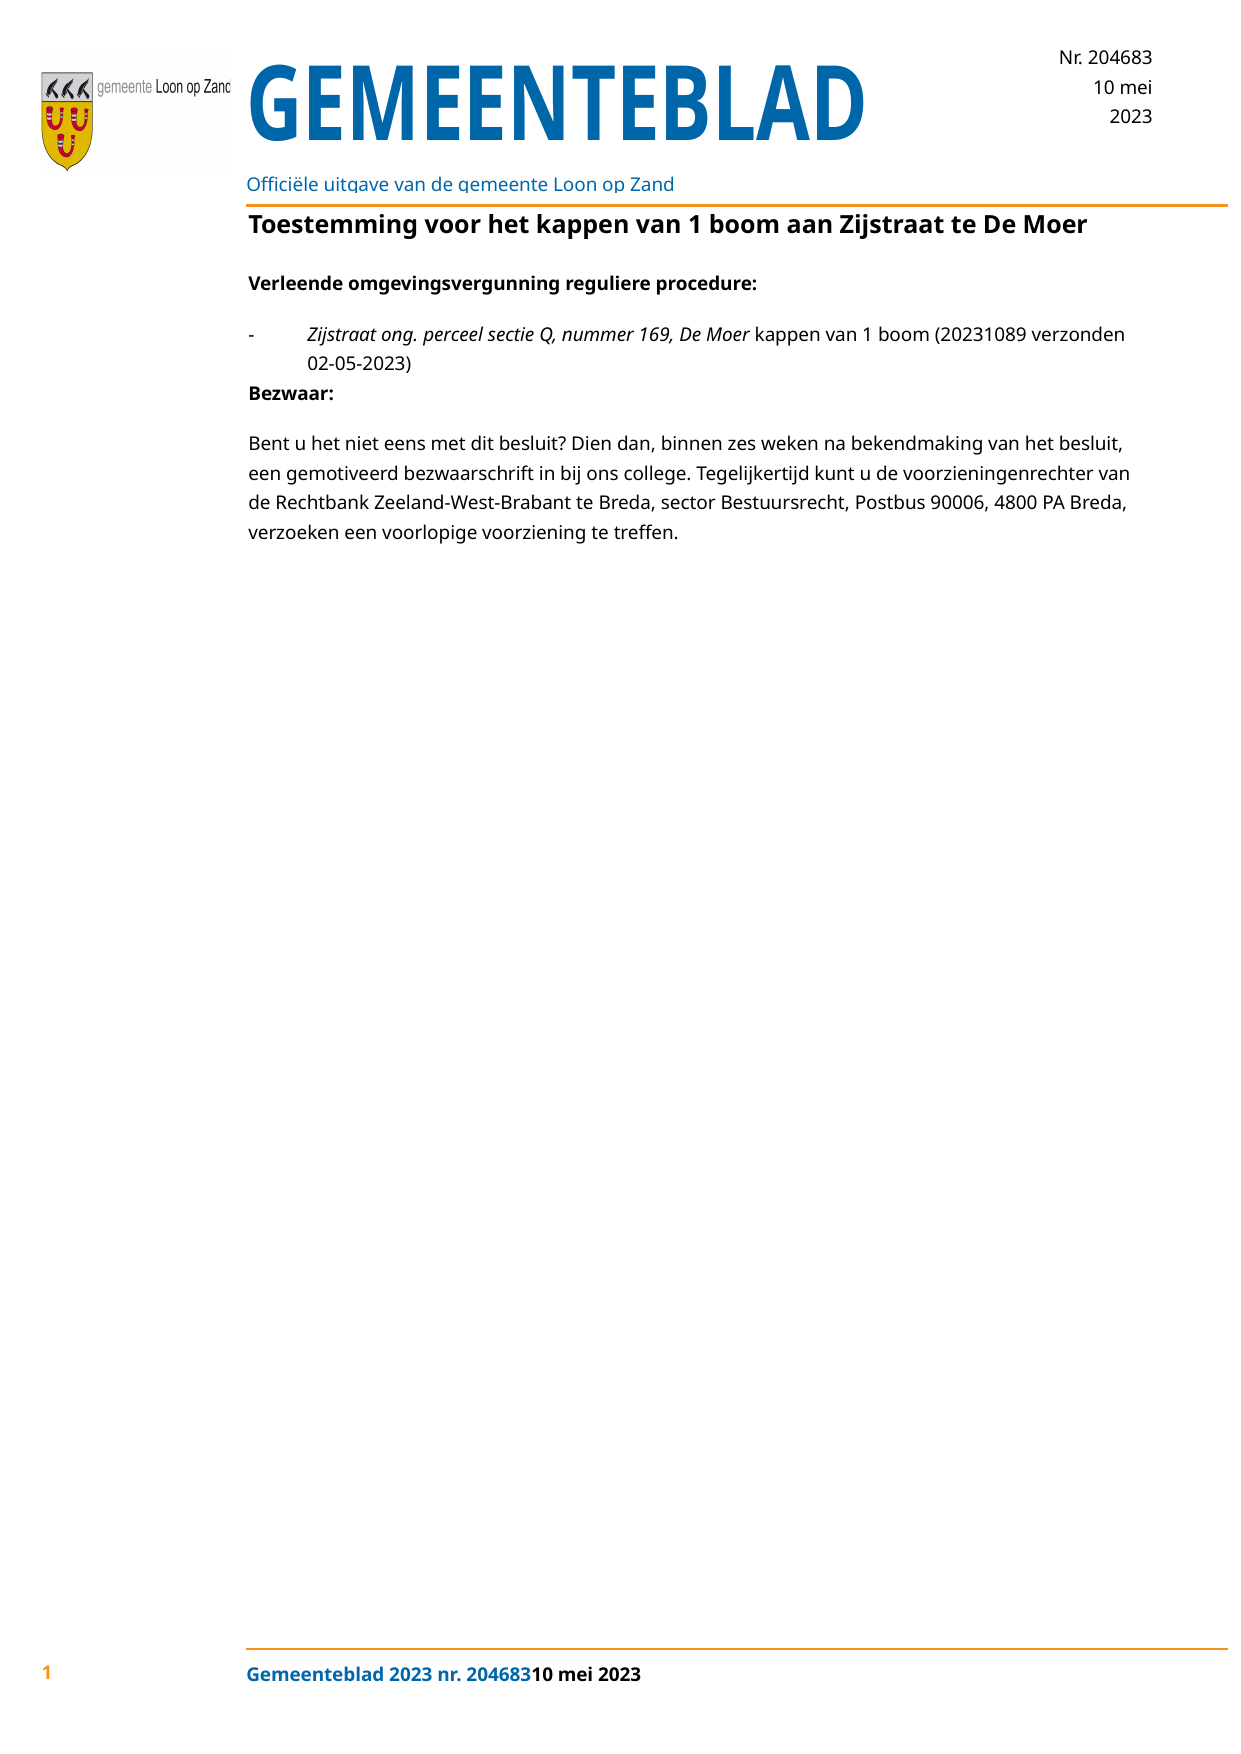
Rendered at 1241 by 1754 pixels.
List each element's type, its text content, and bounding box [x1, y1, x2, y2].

text Bent u het niet eens met dit besluit? Dien dan, binnen zes weken na bekendmaking van het besluit, een gemotiveerd bezwaarschrift in bij ons college. Tegelijkertijd kunt u de voorzieningenrechter van de Rechtbank Zeeland-West-Brabant te Breda, sector Bestuursrecht, Postbus 90006, 4800 PA Breda, verzoeken een voorlopige voorziening te treffen. [248, 430, 1152, 545]
list Zijstraat ong. perceel sectie Q, nummer 169, De Moer kappen van 1 boom (20231089 verzonden 02-05-2023) [248, 321, 1152, 376]
text Verleende omgevingsvergunning reguliere procedure: [248, 270, 1152, 296]
picture [41, 47, 231, 172]
text Toestemming voor het kappen van 1 boom aan Zijstraat te De Moer [248, 207, 1152, 241]
text Bezwaar: [248, 380, 1152, 406]
